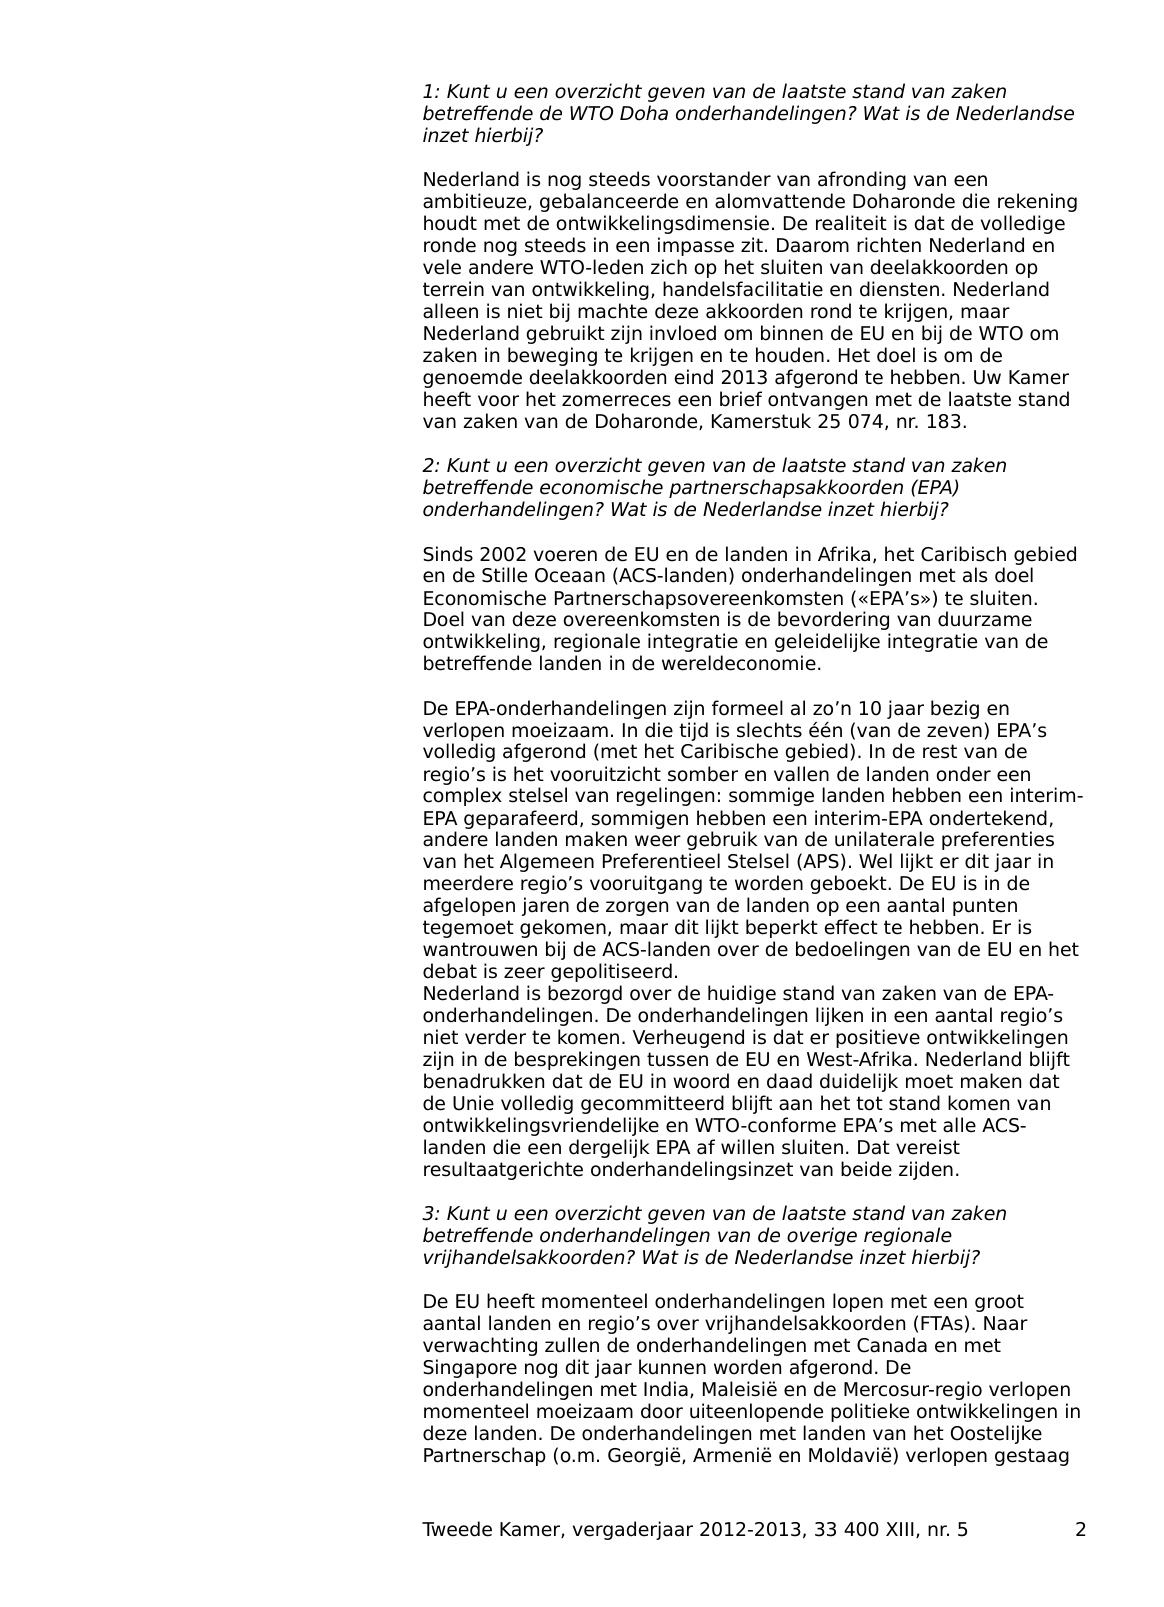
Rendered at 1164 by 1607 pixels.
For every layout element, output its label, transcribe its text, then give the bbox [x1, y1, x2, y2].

text 3: Kunt u een overzicht geven van de laatste stand van zaken betreffende onderhandelingen van de overige regionale vrijhandelsakkoorden? Wat is de Nederlandse inzet hierbij? [422, 1203, 1087, 1269]
text Nederland is bezorgd over de huidige stand van zaken van de EPA-onderhandelingen. De onderhandelingen lijken in een aantal regio’s niet verder te komen. Verheugend is dat er positieve ontwikkelingen zijn in de besprekingen tussen de EU en West-Afrika. Nederland blijft benadrukken dat de EU in woord en daad duidelijk moet maken dat de Unie volledig gecommitteerd blijft aan het tot stand komen van ontwikkelingsvriendelijke en WTO-conforme EPA’s met alle ACS-landen die een dergelijk EPA af willen sluiten. Dat vereist resultaatgerichte onderhandelingsinzet van beide zijden. [422, 983, 1087, 1181]
text Nederland is nog steeds voorstander van afronding van een ambitieuze, gebalanceerde en alomvattende Doharonde die rekening houdt met de ontwikkelingsdimensie. De realiteit is dat de volledige ronde nog steeds in een impasse zit. Daarom richten Nederland en vele andere WTO-leden zich op het sluiten van deelakkoorden op terrein van ontwikkeling, handelsfacilitatie en diensten. Nederland alleen is niet bij machte deze akkoorden rond te krijgen, maar Nederland gebruikt zijn invloed om binnen de EU en bij de WTO om zaken in beweging te krijgen en te houden. Het doel is om de genoemde deelakkoorden eind 2013 afgerond te hebben. Uw Kamer heeft voor het zomerreces een brief ontvangen met de laatste stand van zaken van de Doharonde, Kamerstuk 25 074, nr. 183. [422, 169, 1087, 433]
text Sinds 2002 voeren de EU en de landen in Afrika, het Caribisch gebied en de Stille Oceaan (ACS-landen) onderhandelingen met als doel Economische Partnerschapsovereenkomsten («EPA’s») te sluiten. Doel van deze overeenkomsten is de bevordering van duurzame ontwikkeling, regionale integratie en geleidelijke integratie van de betreffende landen in de wereldeconomie. [422, 543, 1087, 675]
text 2: Kunt u een overzicht geven van de laatste stand van zaken betreffende economische partnerschapsakkoorden (EPA) onderhandelingen? Wat is de Nederlandse inzet hierbij? [422, 455, 1087, 521]
text De EU heeft momenteel onderhandelingen lopen met een groot aantal landen en regio’s over vrijhandelsakkoorden (FTAs). Naar verwachting zullen de onderhandelingen met Canada en met Singapore nog dit jaar kunnen worden afgerond. De onderhandelingen met India, Maleisië en de Mercosur-regio verlopen momenteel moeizaam door uiteenlopende politieke ontwikkelingen in deze landen. De onderhandelingen met landen van het Oostelijke Partnerschap (o.m. Georgië, Armenië en Moldavië) verlopen gestaag [422, 1291, 1087, 1467]
text De EPA-onderhandelingen zijn formeel al zo’n 10 jaar bezig en verlopen moeizaam. In die tijd is slechts één (van de zeven) EPA’s volledig afgerond (met het Caribische gebied). In de rest van de regio’s is het vooruitzicht somber en vallen de landen onder een complex stelsel van regelingen: sommige landen hebben een interim-EPA geparafeerd, sommigen hebben een interim-EPA ondertekend, andere landen maken weer gebruik van de unilaterale preferenties van het Algemeen Preferentieel Stelsel (APS). Wel lijkt er dit jaar in meerdere regio’s vooruitgang te worden geboekt. De EU is in de afgelopen jaren de zorgen van de landen op een aantal punten tegemoet gekomen, maar dit lijkt beperkt effect te hebben. Er is wantrouwen bij de ACS-landen over de bedoelingen van de EU en het debat is zeer gepolitiseerd. [422, 697, 1087, 983]
text 1: Kunt u een overzicht geven van de laatste stand van zaken betreffende de WTO Doha onderhandelingen? Wat is de Nederlandse inzet hierbij? [422, 81, 1087, 147]
